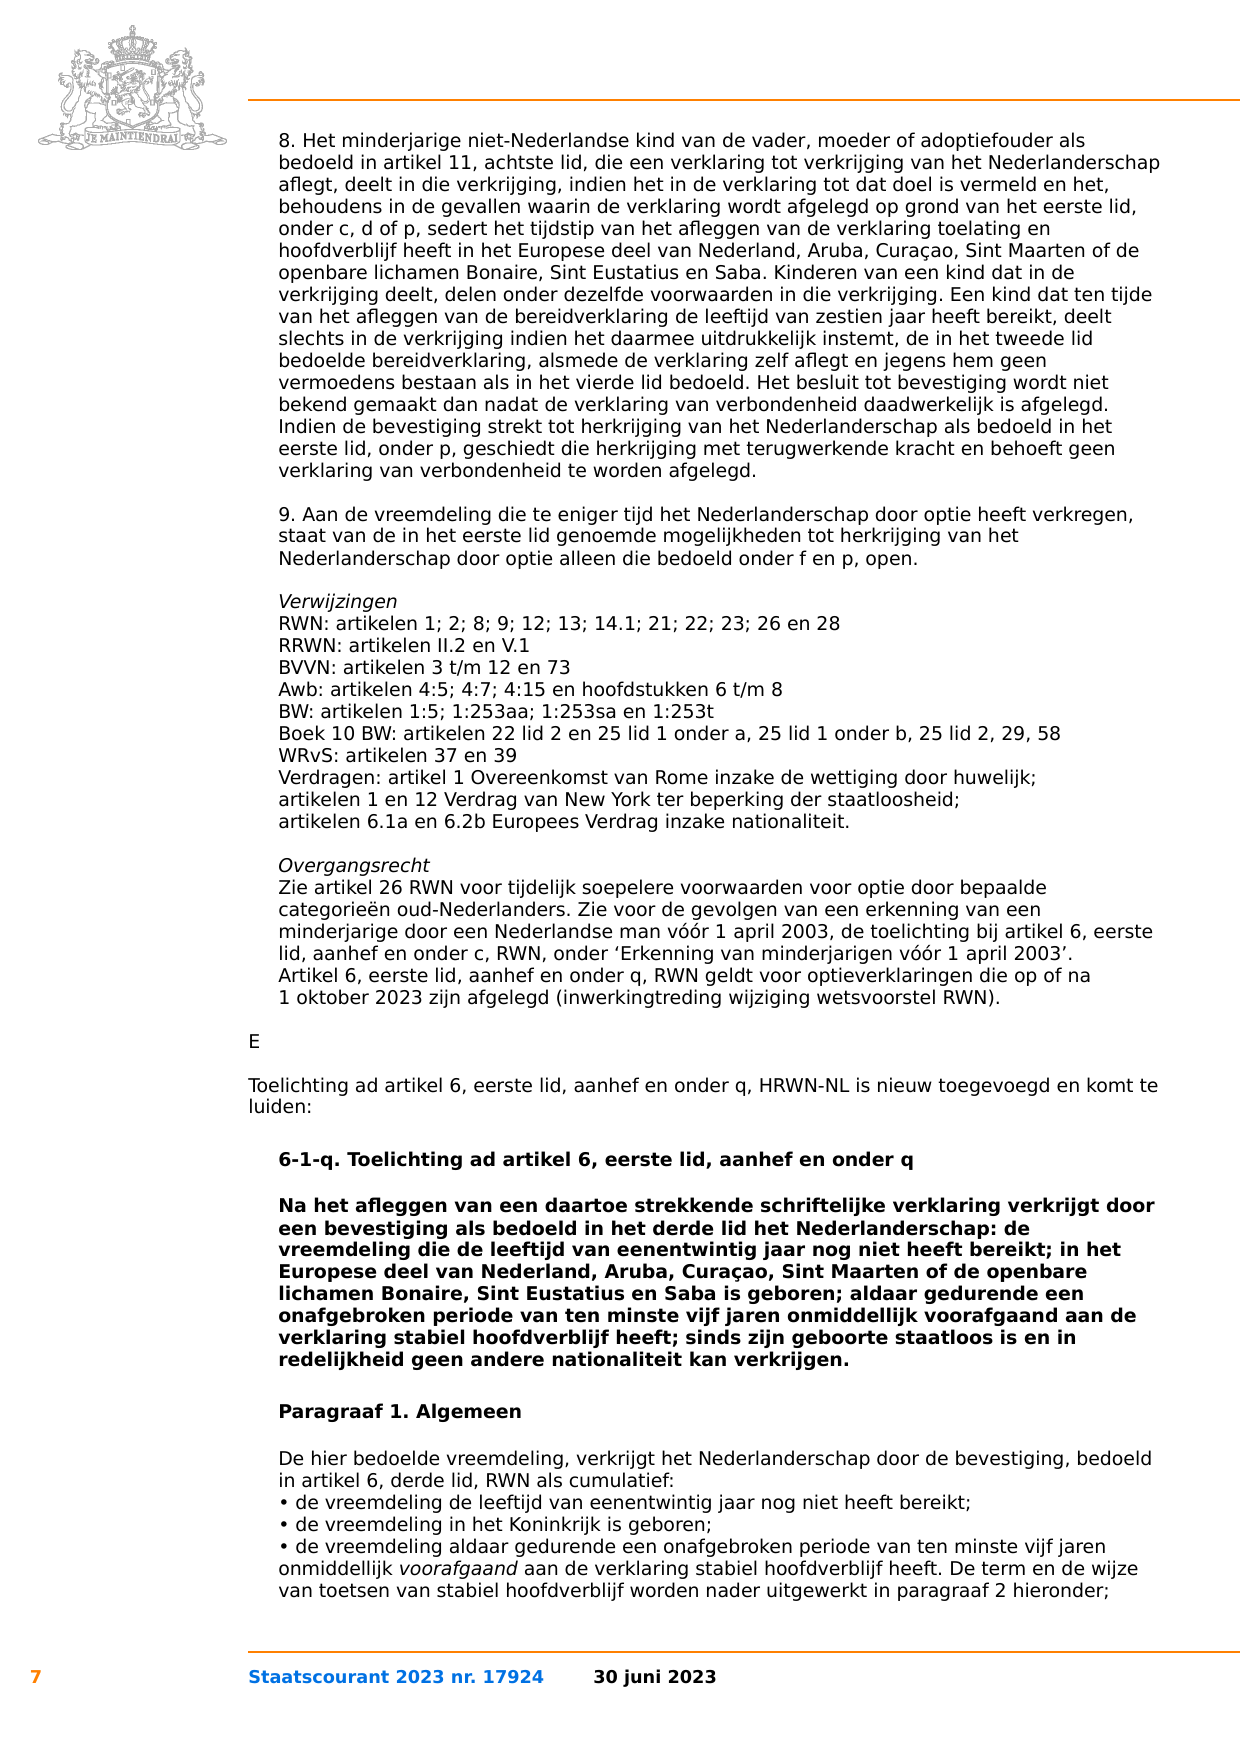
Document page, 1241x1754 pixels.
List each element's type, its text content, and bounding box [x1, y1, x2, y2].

subtitle Paragraaf 1. Algemeen [278, 1401, 1163, 1423]
text Awb: artikelen 4:5; 4:7; 4:15 en hoofdstukken 6 t/m 8 [278, 679, 1163, 701]
text • de vreemdeling de leeftijd van eenentwintig jaar nog niet heeft bereikt; [278, 1492, 1163, 1514]
text Na het afleggen van een daartoe strekkende schriftelijke verklaring verkrijgt door een bevestiging als bedoeld in het derde lid het Nederlanderschap: de vreemdeling die de leeftijd van eenentwintig jaar nog niet heeft bereikt; in het Europese deel van Nederland, Aruba, Curaçao, Sint Maarten of de openbare lichamen Bonaire, Sint Eustatius en Saba is geboren; aldaar gedurende een onafgebroken periode van ten minste vijf jaren onmiddellijk voorafgaand aan de verklaring stabiel hoofdverblijf heeft; sinds zijn geboorte staatloos is en in redelijkheid geen andere nationaliteit kan verkrijgen. [278, 1195, 1163, 1371]
text Toelichting ad artikel 6, eerste lid, aanhef en onder q, HRWN-NL is nieuw toegevoegd en komt te luiden: [248, 1074, 1163, 1118]
text 8. Het minderjarige niet-Nederlandse kind van de vader, moeder of adoptiefouder als bedoeld in artikel 11, achtste lid, die een verklaring tot verkrijging van het Nederlanderschap aflegt, deelt in die verkrijging, indien het in de verklaring tot dat doel is vermeld en het, behoudens in de gevallen waarin de verklaring wordt afgelegd op grond van het eerste lid, onder c, d of p, sedert het tijdstip van het afleggen van de verklaring toelating en hoofdverblijf heeft in het Europese deel van Nederland, Aruba, Curaçao, Sint Maarten of de openbare lichamen Bonaire, Sint Eustatius en Saba. Kinderen van een kind dat in de verkrijging deelt, delen onder dezelfde voorwaarden in die verkrijging. Een kind dat ten tijde van het afleggen van de bereidverklaring de leeftijd van zestien jaar heeft bereikt, deelt slechts in de verkrijging indien het daarmee uitdrukkelijk instemt, de in het tweede lid bedoelde bereidverklaring, alsmede de verklaring zelf aflegt en jegens hem geen vermoedens bestaan als in het vierde lid bedoeld. Het besluit tot bevestiging wordt niet bekend gemaakt dan nadat de verklaring van verbondenheid daadwerkelijk is afgelegd. Indien de bevestiging strekt tot herkrijging van het Nederlanderschap als bedoeld in het eerste lid, onder p, geschiedt die herkrijging met terugwerkende kracht en behoeft geen verklaring van verbondenheid te worden afgelegd. [278, 130, 1163, 482]
subtitle Overgangsrecht [278, 855, 1163, 877]
text E [248, 1031, 1163, 1053]
subtitle 6-1-q. Toelichting ad artikel 6, eerste lid, aanhef en onder q [278, 1148, 1163, 1170]
text artikelen 1 en 12 Verdrag van New York ter beperking der staatloosheid; [278, 789, 1163, 811]
text BW: artikelen 1:5; 1:253aa; 1:253sa en 1:253t [278, 701, 1163, 723]
text • de vreemdeling in het Koninkrijk is geboren; [278, 1514, 1163, 1536]
text De hier bedoelde vreemdeling, verkrijgt het Nederlanderschap door de bevestiging, bedoeld in artikel 6, derde lid, RWN als cumulatief: [278, 1448, 1163, 1492]
subtitle Verwijzingen [278, 591, 1163, 613]
text RWN: artikelen 1; 2; 8; 9; 12; 13; 14.1; 21; 22; 23; 26 en 28 [278, 613, 1163, 635]
text Verdragen: artikel 1 Overeenkomst van Rome inzake de wettiging door huwelijk; [278, 767, 1163, 789]
text BVVN: artikelen 3 t/m 12 en 73 [278, 657, 1163, 679]
text WRvS: artikelen 37 en 39 [278, 745, 1163, 767]
text RRWN: artikelen II.2 en V.1 [278, 635, 1163, 657]
text artikelen 6.1a en 6.2b Europees Verdrag inzake nationaliteit. [278, 811, 1163, 833]
picture [38, 25, 227, 150]
text Boek 10 BW: artikelen 22 lid 2 en 25 lid 1 onder a, 25 lid 1 onder b, 25 lid 2, 29, 58 [278, 723, 1163, 745]
text Artikel 6, eerste lid, aanhef en onder q, RWN geldt voor optieverklaringen die op of na 1 oktober 2023 zijn afgelegd (inwerkingtreding wijziging wetsvoorstel RWN). [278, 965, 1163, 1009]
text Zie artikel 26 RWN voor tijdelijk soepelere voorwaarden voor optie door bepaalde categorieën oud-Nederlanders. Zie voor de gevolgen van een erkenning van een minderjarige door een Nederlandse man vóór 1 april 2003, de toelichting bij artikel 6, eerste lid, aanhef en onder c, RWN, onder ‘Erkenning van minderjarigen vóór 1 april 2003’. [278, 877, 1163, 965]
text 9. Aan de vreemdeling die te eniger tijd het Nederlanderschap door optie heeft verkregen, staat van de in het eerste lid genoemde mogelijkheden tot herkrijging van het Nederlanderschap door optie alleen die bedoeld onder f en p, open. [278, 503, 1163, 569]
text • de vreemdeling aldaar gedurende een onafgebroken periode van ten minste vijf jaren onmiddellijk voorafgaand aan de verklaring stabiel hoofdverblijf heeft. De term en de wijze van toetsen van stabiel hoofdverblijf worden nader uitgewerkt in paragraaf 2 hieronder; [278, 1536, 1163, 1602]
